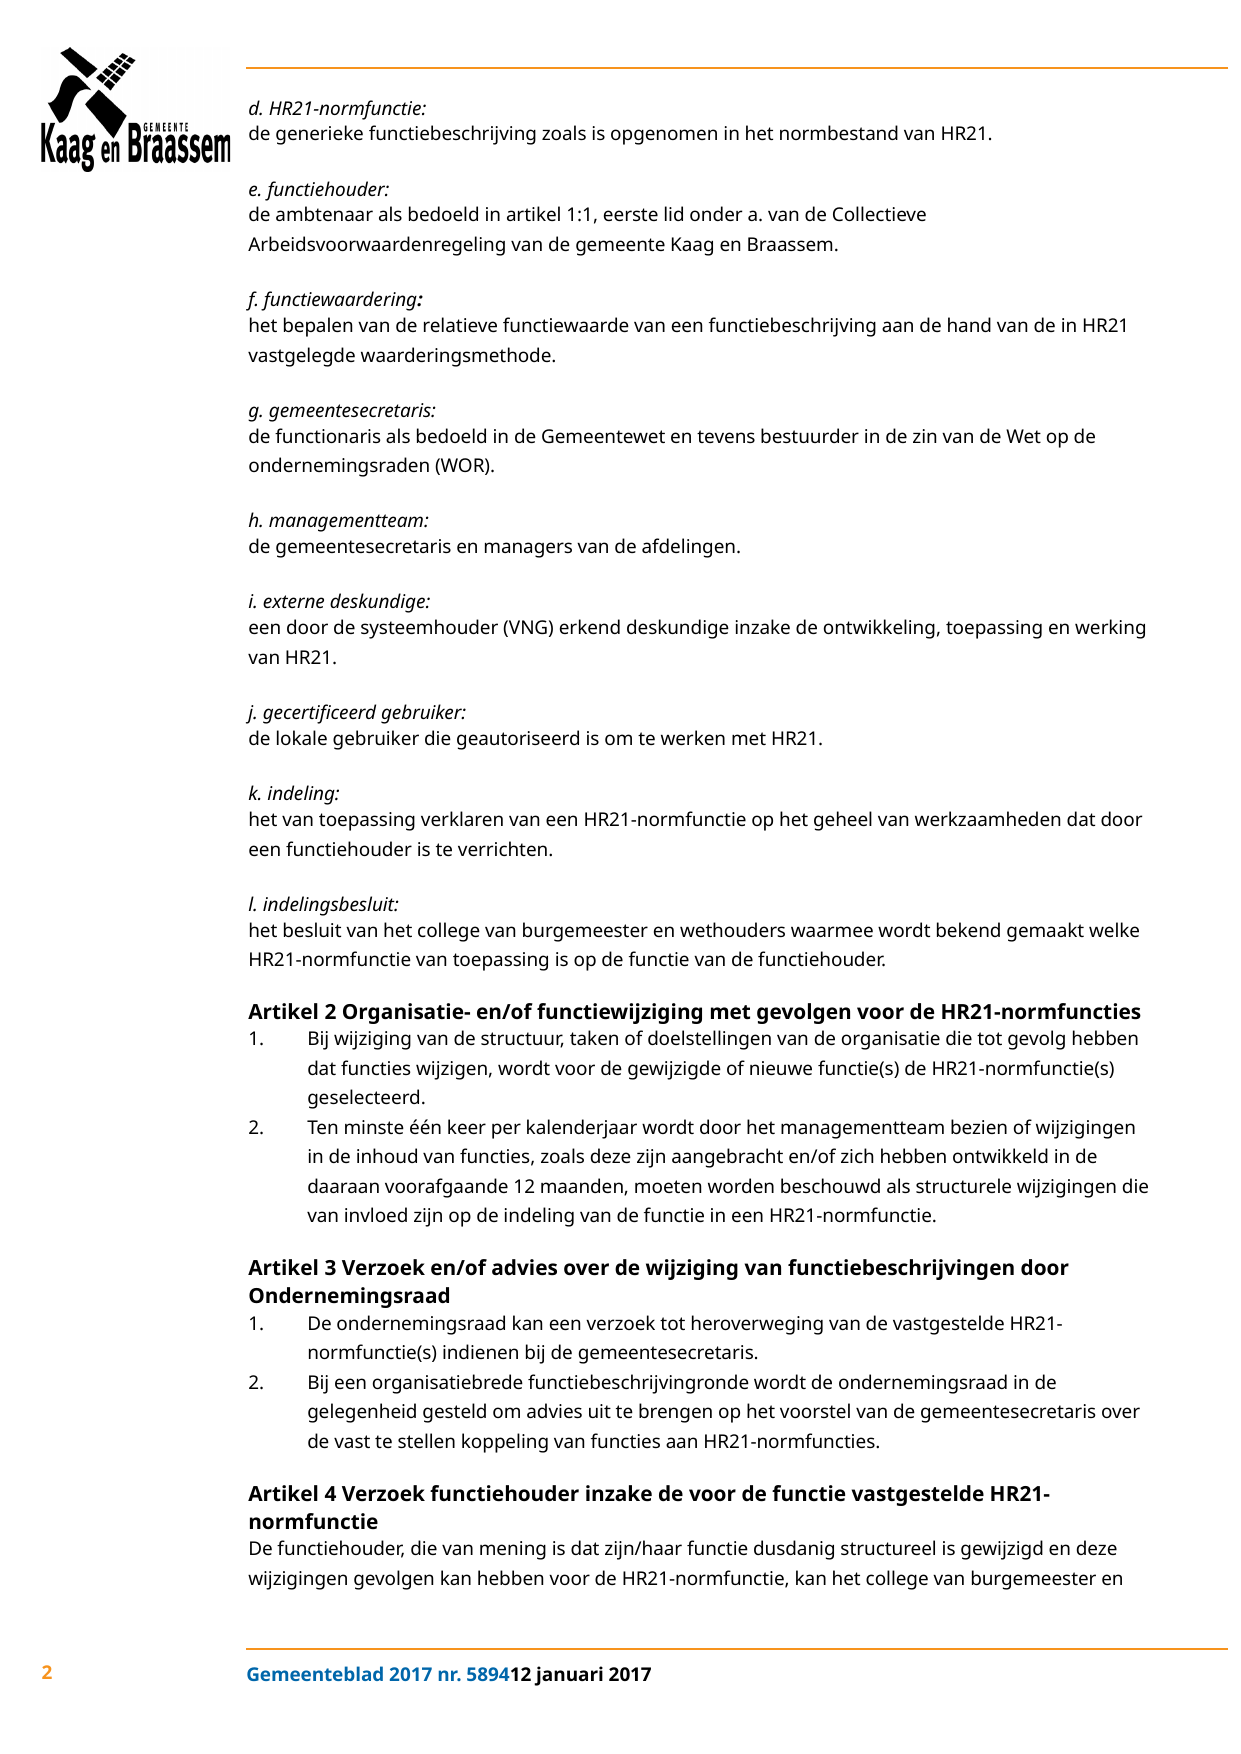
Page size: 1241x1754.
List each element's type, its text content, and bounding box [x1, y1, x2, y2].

text k. indeling: [248, 780, 1152, 806]
text een door de systeemhouder (VNG) erkend deskundige inzake de ontwikkeling, toepassing en werking van HR21. [248, 614, 1152, 670]
text f. functiewaardering: [248, 286, 1152, 312]
text het van toepassing verklaren van een HR21-normfunctie op het geheel van werkzaamheden dat door een functiehouder is te verrichten. [248, 806, 1152, 861]
list Bij wijziging van de structuur, taken of doelstellingen van de organisatie die tot gevolg hebben dat functies wijzigen, wordt voor de gewijzigde of nieuwe functie(s) de HR21-normfunctie(s) geselecteerd. [248, 1025, 1152, 1110]
text de generieke functiebeschrijving zoals is opgenomen in het normbestand van HR21. [248, 121, 1152, 146]
text i. externe deskundige: [248, 589, 1152, 614]
text Artikel 4 Verzoek functiehouder inzake de voor de functie vastgestelde HR21-normfunctie [248, 1479, 1152, 1536]
text Artikel 3 Verzoek en/of advies over de wijziging van functiebeschrijvingen door Ondernemingsraad [248, 1253, 1152, 1310]
text de gemeentesecretaris en managers van de afdelingen. [248, 533, 1152, 559]
text e. functiehouder: [248, 176, 1152, 202]
text het besluit van het college van burgemeester en wethouders waarmee wordt bekend gemaakt welke HR21-normfunctie van toepassing is op de functie van de functiehouder. [248, 917, 1152, 972]
text h. managementteam: [248, 508, 1152, 533]
text j. gecertificeerd gebruiker: [248, 699, 1152, 725]
text d. HR21-normfunctie: [248, 95, 1152, 121]
text De functiehouder, die van mening is dat zijn/haar functie dusdanig structureel is gewijzigd en deze wijzigingen gevolgen kan hebben voor de HR21-normfunctie, kan het college van burgemeester en [248, 1536, 1152, 1591]
text l. indelingsbesluit: [248, 891, 1152, 917]
text de functionaris als bedoeld in de Gemeentewet en tevens bestuurder in de zin van de Wet op de ondernemingsraden (WOR). [248, 423, 1152, 478]
list De ondernemingsraad kan een verzoek tot heroverweging van de vastgestelde HR21-normfunctie(s) indienen bij de gemeentesecretaris. [248, 1310, 1152, 1365]
text Artikel 2 Organisatie- en/of functiewijziging met gevolgen voor de HR21-normfuncties [248, 997, 1152, 1025]
text de ambtenaar als bedoeld in artikel 1:1, eerste lid onder a. van de Collectieve Arbeidsvoorwaardenregeling van de gemeente Kaag en Braassem. [248, 202, 1152, 257]
text de lokale gebruiker die geautoriseerd is om te werken met HR21. [248, 725, 1152, 751]
text het bepalen van de relatieve functiewaarde van een functiebeschrijving aan de hand van de in HR21 vastgelegde waarderingsmethode. [248, 312, 1152, 367]
text g. gemeentesecretaris: [248, 397, 1152, 423]
list Ten minste één keer per kalenderjaar wordt door het managementteam bezien of wijzigingen in de inhoud van functies, zoals deze zijn aangebracht en/of zich hebben ontwikkeld in de daaraan voorafgaande 12 maanden, moeten worden beschouwd als structurele wijzigingen die van invloed zijn op de indeling van de functie in een HR21-normfunctie. [248, 1114, 1152, 1228]
list Bij een organisatiebrede functiebeschrijvingronde wordt de ondernemingsraad in de gelegenheid gesteld om advies uit te brengen op het voorstel van de gemeentesecretaris over de vast te stellen koppeling van functies aan HR21-normfuncties. [248, 1369, 1152, 1454]
picture [41, 47, 231, 172]
